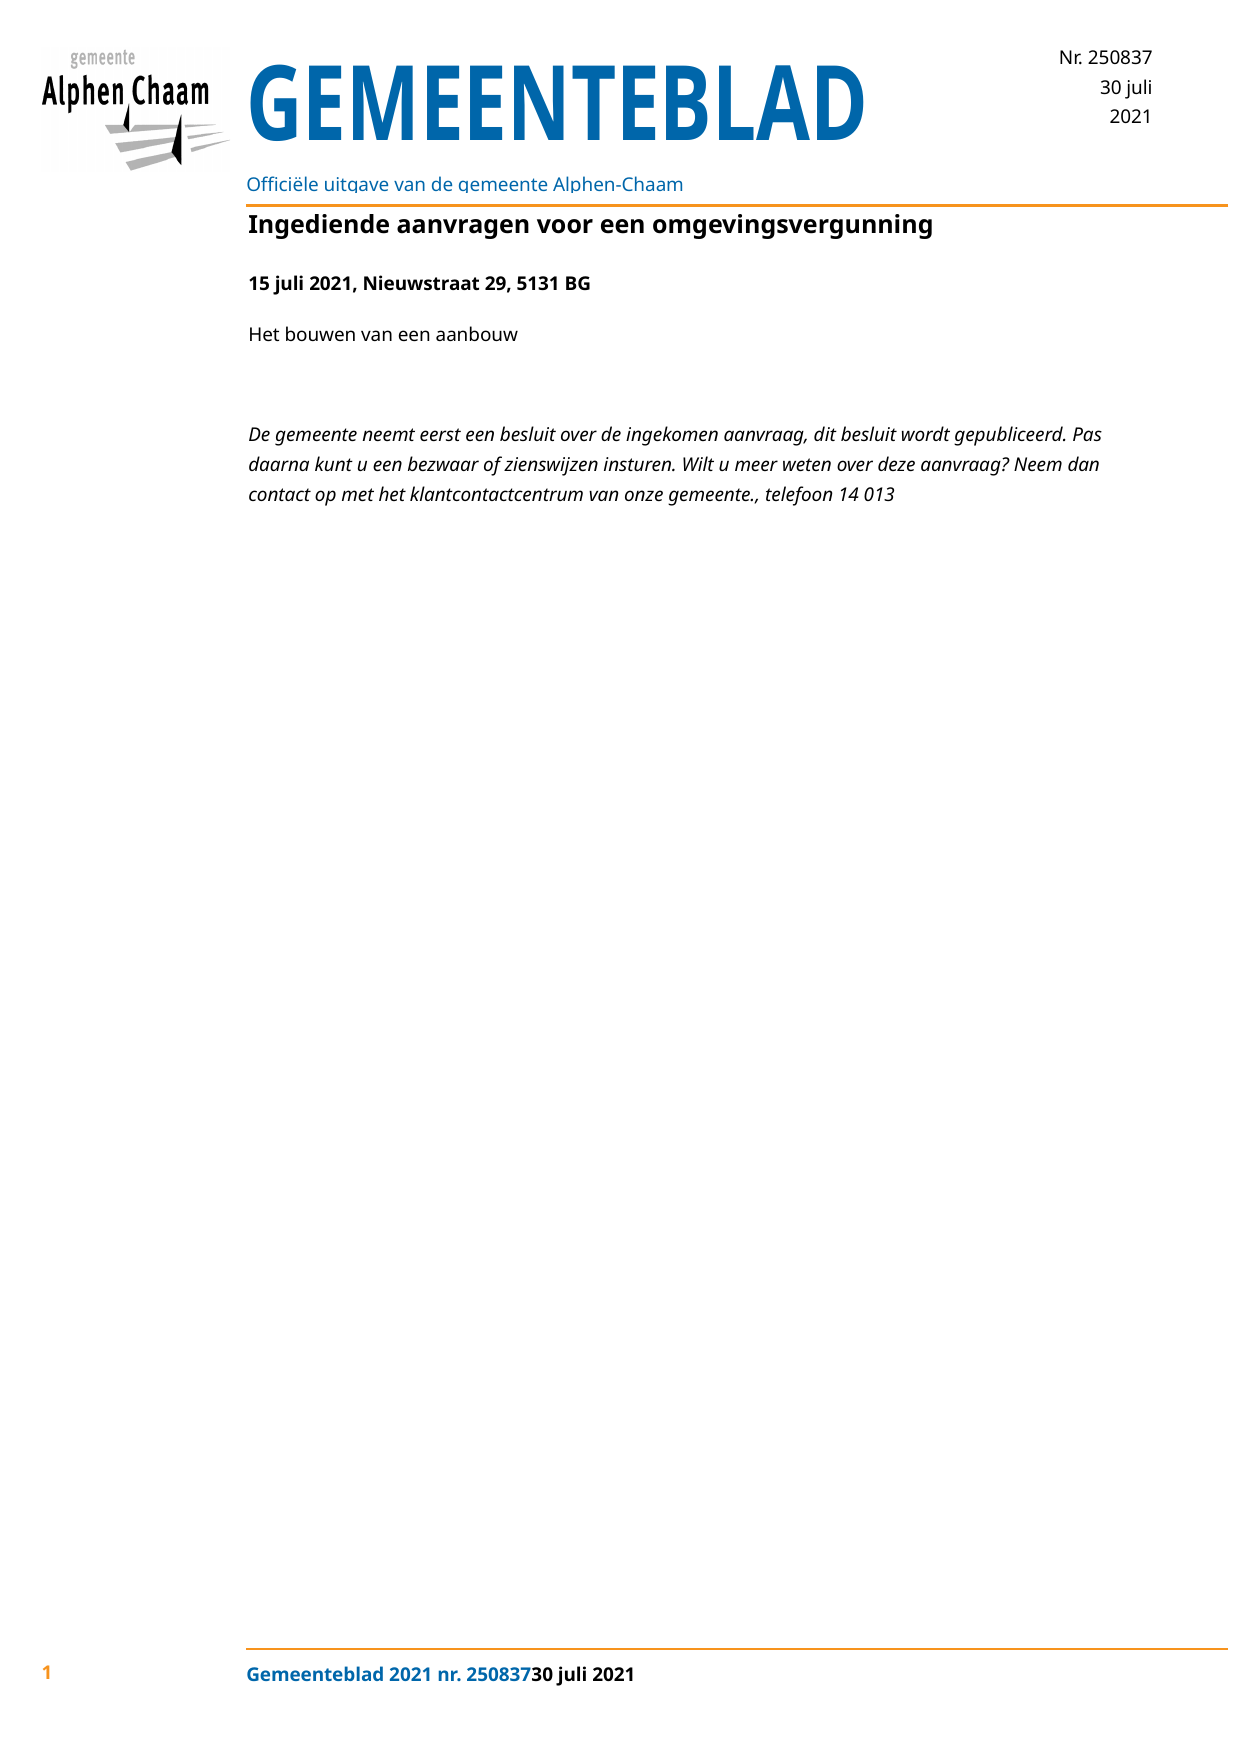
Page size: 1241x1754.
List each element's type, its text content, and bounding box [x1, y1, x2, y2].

picture [41, 47, 231, 172]
text 15 juli 2021, Nieuwstraat 29, 5131 BG [248, 270, 1152, 296]
text Het bouwen van een aanbouw [248, 321, 1152, 346]
text De gemeente neemt eerst een besluit over de ingekomen aanvraag, dit besluit wordt gepubliceerd. Pas daarna kunt u een bezwaar of zienswijzen insturen. Wilt u meer weten over deze aanvraag? Neem dan contact op met het klantcontactcentrum van onze gemeente., telefoon 14 013 [248, 422, 1152, 506]
text Ingediende aanvragen voor een omgevingsvergunning [248, 207, 1152, 241]
